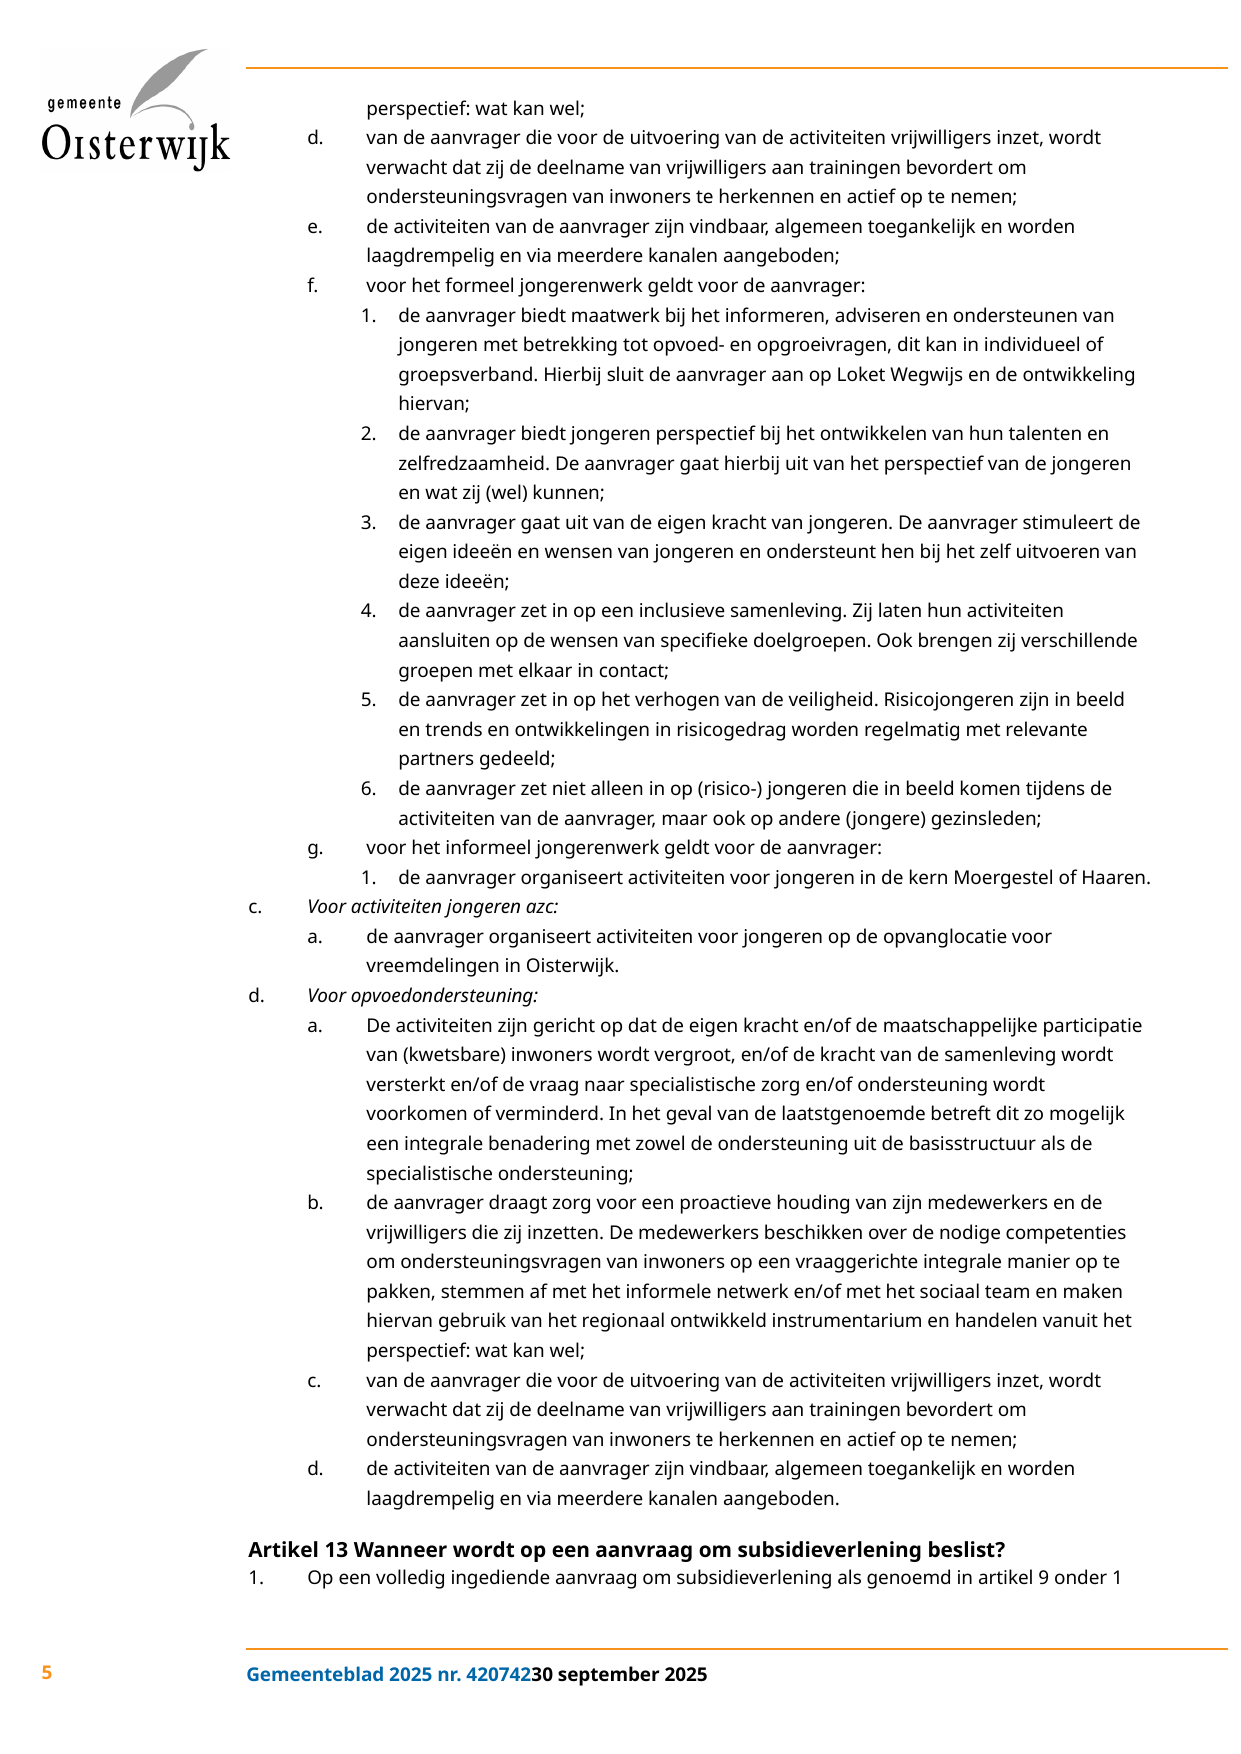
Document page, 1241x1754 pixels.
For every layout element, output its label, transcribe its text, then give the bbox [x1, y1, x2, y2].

list de aanvrager gaat uit van de eigen kracht van jongeren. De aanvrager stimuleert de eigen ideeën en wensen van jongeren en ondersteunt hen bij het zelf uitvoeren van deze ideeën; [361, 509, 1152, 594]
list van de aanvrager die voor de uitvoering van de activiteiten vrijwilligers inzet, wordt verwacht dat zij de deelname van vrijwilligers aan trainingen bevordert om ondersteuningsvragen van inwoners te herkennen en actief op te nemen; [307, 1367, 1152, 1452]
list de aanvrager biedt maatwerk bij het informeren, adviseren en ondersteunen van jongeren met betrekking tot opvoed- en opgroeivragen, dit kan in individueel of groepsverband. Hierbij sluit de aanvrager aan op Loket Wegwijs en de ontwikkeling hiervan; [361, 302, 1152, 416]
list perspectief: wat kan wel; [307, 95, 1152, 121]
list van de aanvrager die voor de uitvoering van de activiteiten vrijwilligers inzet, wordt verwacht dat zij de deelname van vrijwilligers aan trainingen bevordert om ondersteuningsvragen van inwoners te herkennen en actief op te nemen; [307, 124, 1152, 209]
list Voor activiteiten jongeren azc: [248, 893, 1152, 919]
list de aanvrager organiseert activiteiten voor jongeren in de kern Moergestel of Haaren. [361, 864, 1152, 890]
list de aanvrager draagt zorg voor een proactieve houding van zijn medewerkers en de vrijwilligers die zij inzetten. De medewerkers beschikken over de nodige competenties om ondersteuningsvragen van inwoners op een vraaggerichte integrale manier op te pakken, stemmen af met het informele netwerk en/of met het sociaal team en maken hiervan gebruik van het regionaal ontwikkeld instrumentarium en handelen vanuit het perspectief: wat kan wel; [307, 1189, 1152, 1363]
list de aanvrager zet niet alleen in op (risico-) jongeren die in beeld komen tijdens de activiteiten van de aanvrager, maar ook op andere (jongere) gezinsleden; [361, 775, 1152, 831]
text Artikel 13 Wanneer wordt op een aanvraag om subsidieverlening beslist? [248, 1536, 1152, 1564]
picture [41, 47, 231, 172]
list de aanvrager zet in op het verhogen van de veiligheid. Risicojongeren zijn in beeld en trends en ontwikkelingen in risicogedrag worden regelmatig met relevante partners gedeeld; [361, 686, 1152, 771]
list voor het informeel jongerenwerk geldt voor de aanvrager: [307, 834, 1152, 860]
list de activiteiten van de aanvrager zijn vindbaar, algemeen toegankelijk en worden laagdrempelig en via meerdere kanalen aangeboden. [307, 1456, 1152, 1511]
list de aanvrager organiseert activiteiten voor jongeren op de opvanglocatie voor vreemdelingen in Oisterwijk. [307, 923, 1152, 978]
list Op een volledig ingediende aanvraag om subsidieverlening als genoemd in artikel 9 onder 1 [248, 1564, 1152, 1590]
list Voor opvoedondersteuning: [248, 982, 1152, 1008]
list De activiteiten zijn gericht op dat de eigen kracht en/of de maatschappelijke participatie van (kwetsbare) inwoners wordt vergroot, en/of de kracht van de samenleving wordt versterkt en/of de vraag naar specialistische zorg en/of ondersteuning wordt voorkomen of verminderd. In het geval van de laatstgenoemde betreft dit zo mogelijk een integrale benadering met zowel de ondersteuning uit de basisstructuur als de specialistische ondersteuning; [307, 1012, 1152, 1186]
list de aanvrager biedt jongeren perspectief bij het ontwikkelen van hun talenten en zelfredzaamheid. De aanvrager gaat hierbij uit van het perspectief van de jongeren en wat zij (wel) kunnen; [361, 420, 1152, 505]
list de activiteiten van de aanvrager zijn vindbaar, algemeen toegankelijk en worden laagdrempelig en via meerdere kanalen aangeboden; [307, 213, 1152, 268]
list voor het formeel jongerenwerk geldt voor de aanvrager: [307, 272, 1152, 298]
list de aanvrager zet in op een inclusieve samenleving. Zij laten hun activiteiten aansluiten op de wensen van specifieke doelgroepen. Ook brengen zij verschillende groepen met elkaar in contact; [361, 598, 1152, 683]
